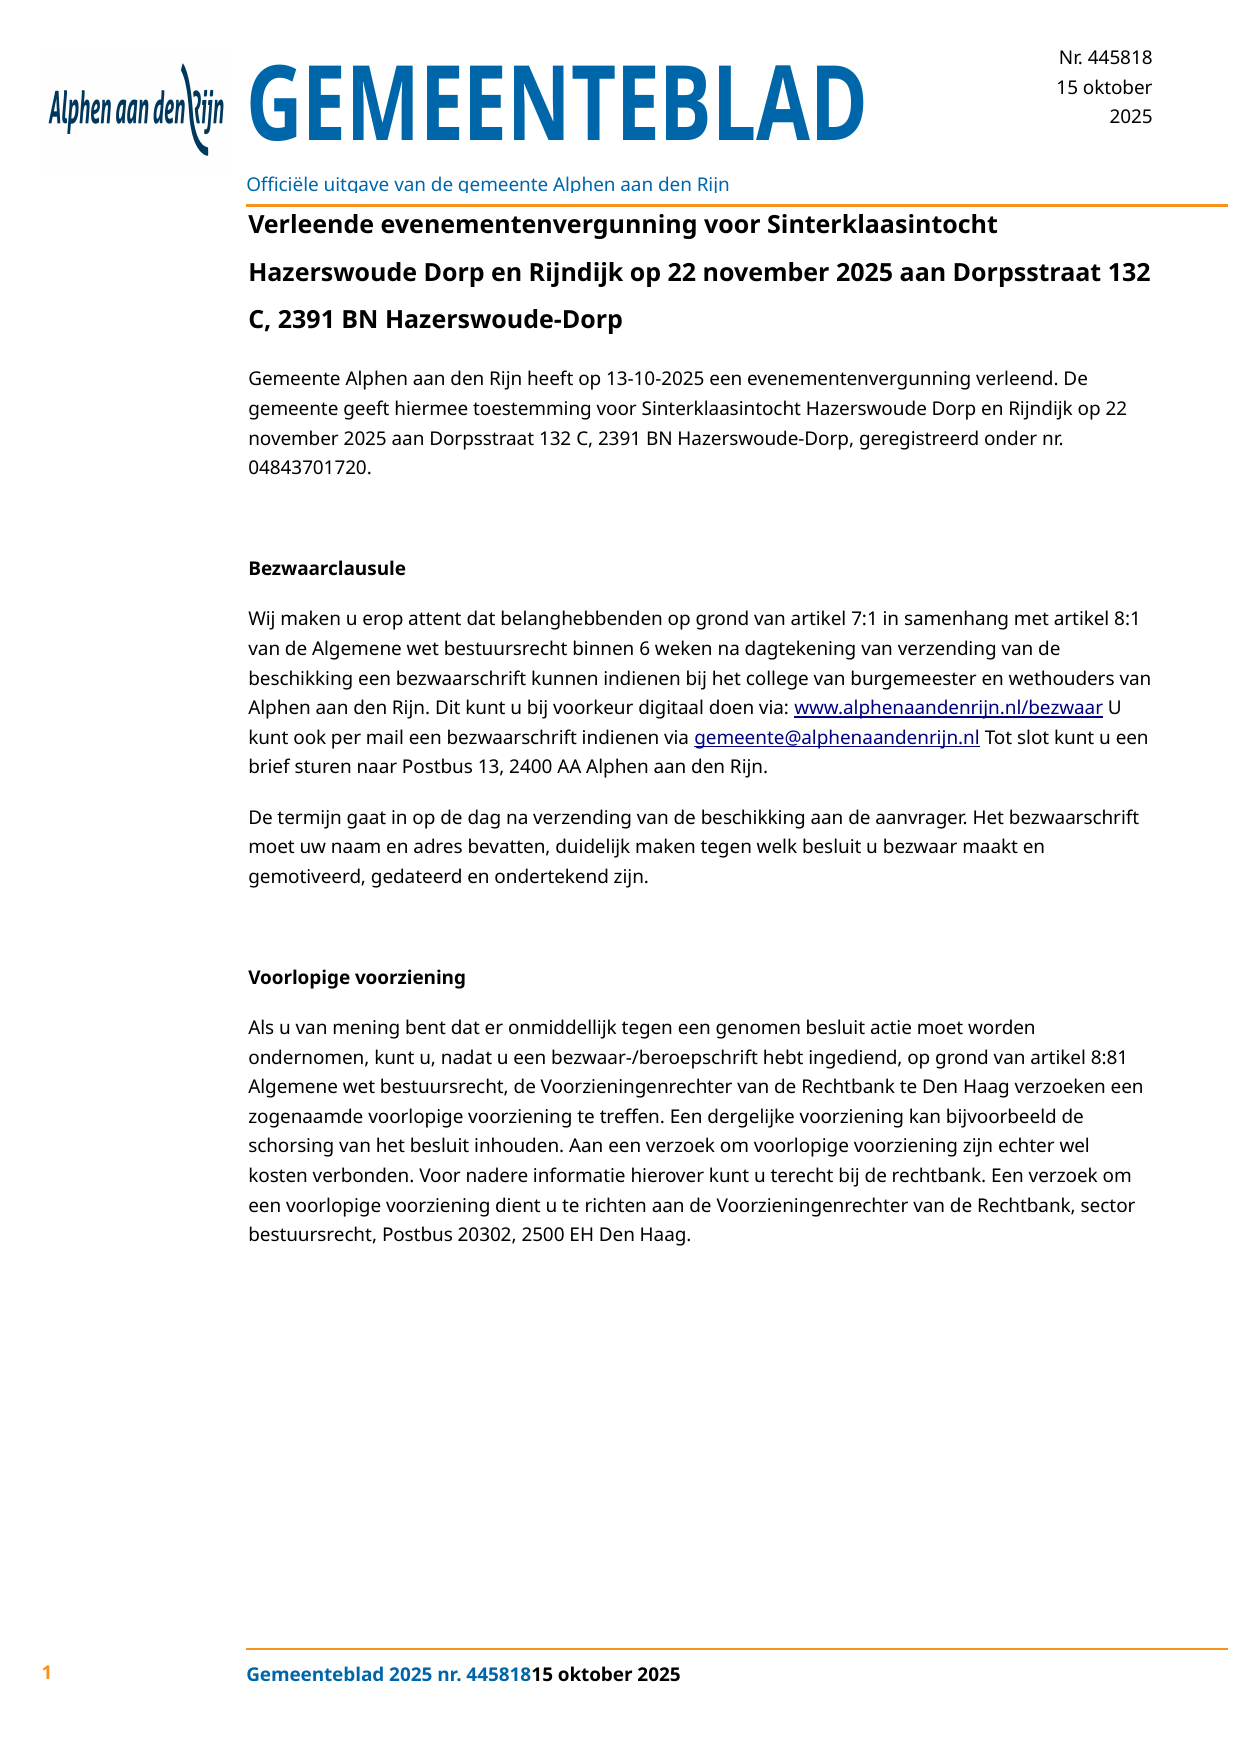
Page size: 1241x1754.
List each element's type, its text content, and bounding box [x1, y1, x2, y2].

text Voorlopige voorziening [248, 964, 1152, 989]
picture [41, 47, 231, 172]
text Verleende evenementenvergunning voor Sinterklaasintocht Hazerswoude Dorp en Rijndijk op 22 november 2025 aan Dorpsstraat 132 C, 2391 BN Hazerswoude-Dorp [248, 207, 1152, 336]
text Bezwaarclausule [248, 555, 1152, 581]
text De termijn gaat in op de dag na verzending van de beschikking aan de aanvrager. Het bezwaarschrift moet uw naam en adres bevatten, duidelijk maken tegen welk besluit u bezwaar maakt en gemotiveerd, gedateerd en ondertekend zijn. [248, 804, 1152, 889]
text Wij maken u erop attent dat belanghebbenden op grond van artikel 7:1 in samenhang met artikel 8:1 van de Algemene wet bestuursrecht binnen 6 weken na dagtekening van verzending van de beschikking een bezwaarschrift kunnen indienen bij het college van burgemeester en wethouders van Alphen aan den Rijn. Dit kunt u bij voorkeur digitaal doen via: www.alphenaandenrijn.nl/bezwaar U kunt ook per mail een bezwaarschrift indienen via gemeente@alphenaandenrijn.nl Tot slot kunt u een brief sturen naar Postbus 13, 2400 AA Alphen aan den Rijn. [248, 606, 1152, 779]
text Gemeente Alphen aan den Rijn heeft op 13-10-2025 een evenementenvergunning verleend. De gemeente geeft hiermee toestemming voor Sinterklaasintocht Hazerswoude Dorp en Rijndijk op 22 november 2025 aan Dorpsstraat 132 C, 2391 BN Hazerswoude-Dorp, geregistreerd onder nr. 04843701720. [248, 366, 1152, 480]
text Als u van mening bent dat er onmiddellijk tegen een genomen besluit actie moet worden ondernomen, kunt u, nadat u een bezwaar-/beroepschrift hebt ingediend, op grond van artikel 8:81 Algemene wet bestuursrecht, de Voorzieningenrechter van de Rechtbank te Den Haag verzoeken een zogenaamde voorlopige voorziening te treffen. Een dergelijke voorziening kan bijvoorbeeld de schorsing van het besluit inhouden. Aan een verzoek om voorlopige voorziening zijn echter wel kosten verbonden. Voor nadere informatie hierover kunt u terecht bij de rechtbank. Een verzoek om een voorlopige voorziening dient u te richten aan de Voorzieningenrechter van de Rechtbank, sector bestuursrecht, Postbus 20302, 2500 EH Den Haag. [248, 1014, 1152, 1247]
